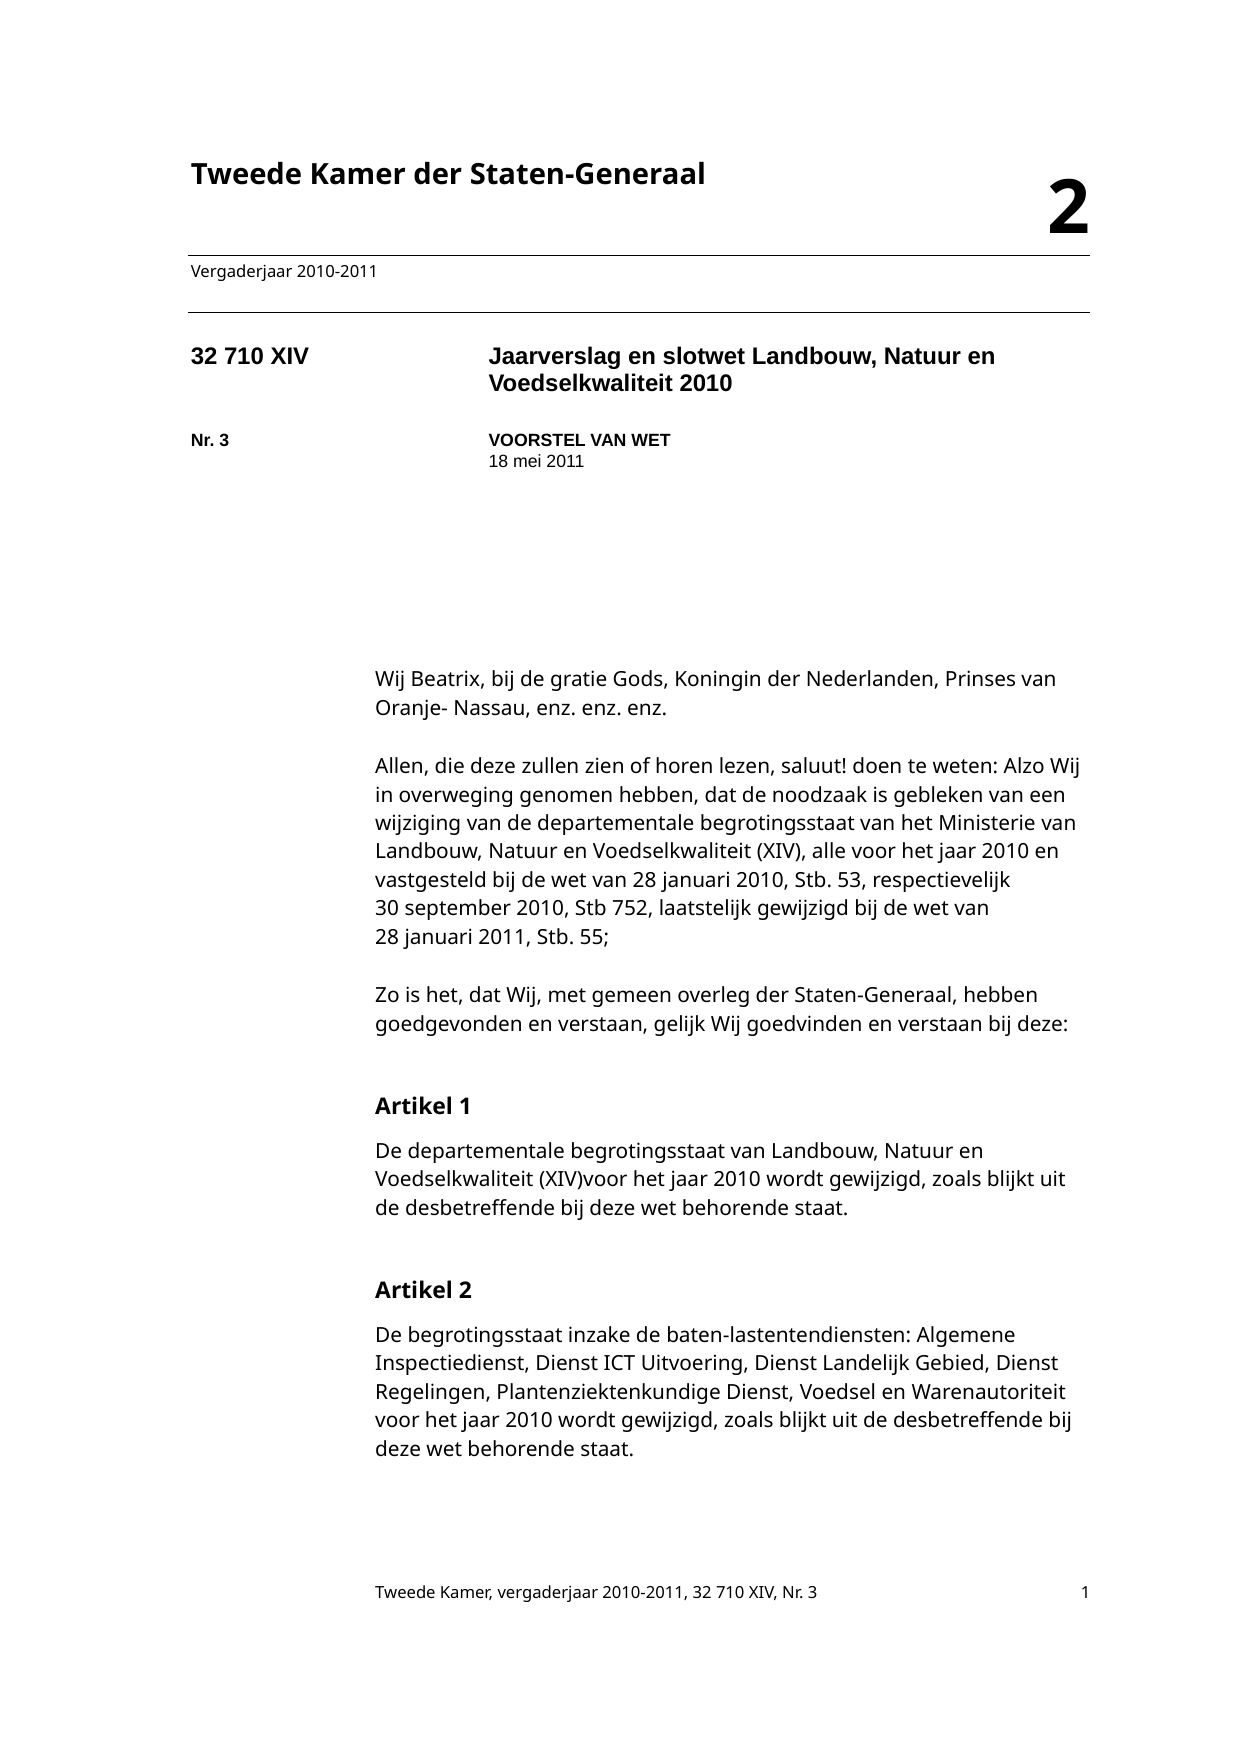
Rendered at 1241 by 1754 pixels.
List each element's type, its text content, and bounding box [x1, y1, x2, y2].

text Allen, die deze zullen zien of horen lezen, saluut! doen te weten: Alzo Wij in overweging genomen hebben, dat de noodzaak is gebleken van een wijziging van de departementale begrotingsstaat van het Ministerie van Landbouw, Natuur en Voedselkwaliteit (XIV), alle voor het jaar 2010 en vastgesteld bij de wet van 28 januari 2010, Stb. 53, respectievelijk 30 september 2010, Stb 752, laatstelijk gewijzigd bij de wet van 28 januari 2011, Stb. 55; [375, 751, 1090, 950]
subtitle Artikel 2 [375, 1274, 1090, 1305]
text De begrotingsstaat inzake de baten-lastentendiensten: Algemene Inspectiedienst, Dienst ICT Uitvoering, Dienst Landelijk Gebied, Dienst Regelingen, Plantenziektenkundige Dienst, Voedsel en Warenautoriteit voor het jaar 2010 wordt gewijzigd, zoals blijkt uit de desbetreffende bij deze wet behorende staat. [375, 1320, 1090, 1462]
table_header Tweede Kamer der Staten-Generaal [188, 150, 909, 255]
table_cell Vergaderjaar 2010-2011 [188, 256, 485, 312]
table_cell Jaarverslag en slotwet Landbouw, Natuur en Voedselkwaliteit 2010 [485, 339, 1090, 427]
text Wij Beatrix, bij de gratie Gods, Koningin der Nederlanden, Prinses van Oranje- Nassau, enz. enz. enz. [375, 664, 1090, 721]
table_cell [485, 256, 1090, 312]
table_header 2 [910, 150, 1090, 255]
text De departementale begrotingsstaat van Landbouw, Natuur en Voedselkwaliteit (XIV)voor het jaar 2010 wordt gewijzigd, zoals blijkt uit de desbetreffende bij deze wet behorende staat. [375, 1136, 1090, 1221]
subtitle Artikel 1 [375, 1090, 1090, 1121]
text Zo is het, dat Wij, met gemeen overleg der Staten-Generaal, hebben goedgevonden en verstaan, gelijk Wij goedvinden en verstaan bij deze: [375, 980, 1090, 1037]
table_cell Nr. 3 [188, 427, 485, 546]
table_cell [188, 313, 485, 339]
table_cell [485, 313, 1090, 339]
table_cell 32 710 XIV [188, 339, 485, 427]
table_cell VOORSTEL VAN WET 18 mei 2011 [485, 427, 1090, 546]
